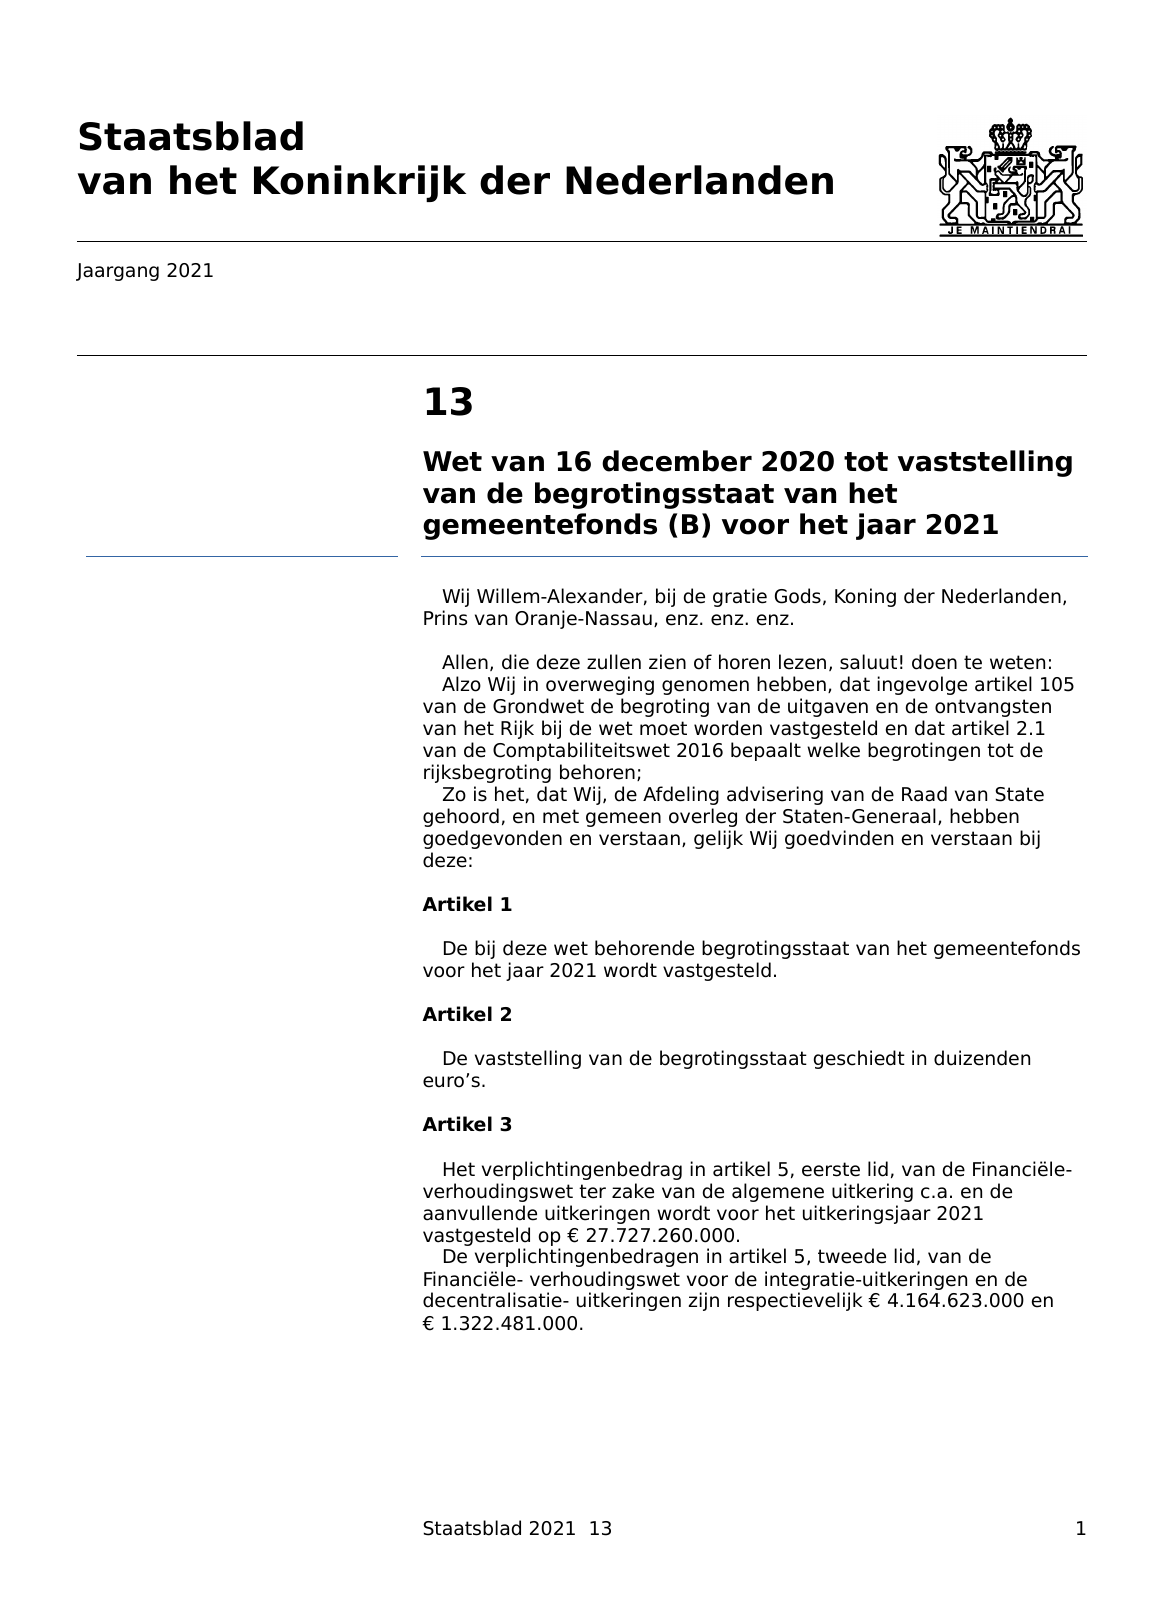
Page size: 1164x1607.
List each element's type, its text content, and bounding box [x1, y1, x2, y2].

table_header [886, 100, 1087, 241]
subtitle Artikel 3 [422, 1114, 1087, 1136]
text De bij deze wet behorende begrotingsstaat van het gemeentefonds voor het jaar 2021 wordt vastgesteld. [422, 938, 1087, 982]
text Het verplichtingenbedrag in artikel 5, eerste lid, van de Financiële- verhoudingswet ter zake van de algemene uitkering c.a. en de aanvullende uitkeringen wordt voor het uitkeringsjaar 2021 vastgesteld op € 27.727.260.000. [422, 1158, 1087, 1246]
text Zo is het, dat Wij, de Afdeling advisering van de Raad van State gehoord, en met gemeen overleg der Staten-Generaal, hebben goedgevonden en verstaan, gelijk Wij goedvinden en verstaan bij deze: [422, 784, 1087, 872]
subtitle Artikel 1 [422, 894, 1087, 916]
text Allen, die deze zullen zien of horen lezen, saluut! doen te weten: [422, 652, 1087, 674]
table_header Staatsblad van het Koninkrijk der Nederlanden [77, 100, 886, 241]
table_cell Jaargang 2021 [77, 242, 1087, 355]
text Wet van 16 december 2020 tot vaststelling van de begrotingsstaat van het gemeentefonds (B) voor het jaar 2021 [422, 447, 1087, 541]
text De verplichtingenbedragen in artikel 5, tweede lid, van de Financiële- verhoudingswet voor de integratie-uitkeringen en de decentralisatie- uitkeringen zijn respectievelijk € 4.164.623.000 en € 1.322.481.000. [422, 1246, 1087, 1334]
text Alzo Wij in overweging genomen hebben, dat ingevolge artikel 105 van de Grondwet de begroting van de uitgaven en de ontvangsten van het Rijk bij de wet moet worden vastgesteld en dat artikel 2.1 van de Comptabiliteitswet 2016 bepaalt welke begrotingen tot de rijksbegroting behoren; [422, 674, 1087, 784]
subtitle 13 [422, 381, 1087, 424]
picture [936, 115, 1087, 240]
subtitle Artikel 2 [422, 1004, 1087, 1026]
text Wij Willem-Alexander, bij de gratie Gods, Koning der Nederlanden, Prins van Oranje-Nassau, enz. enz. enz. [422, 586, 1087, 629]
text De vaststelling van de begrotingsstaat geschiedt in duizenden euro’s. [422, 1048, 1087, 1092]
